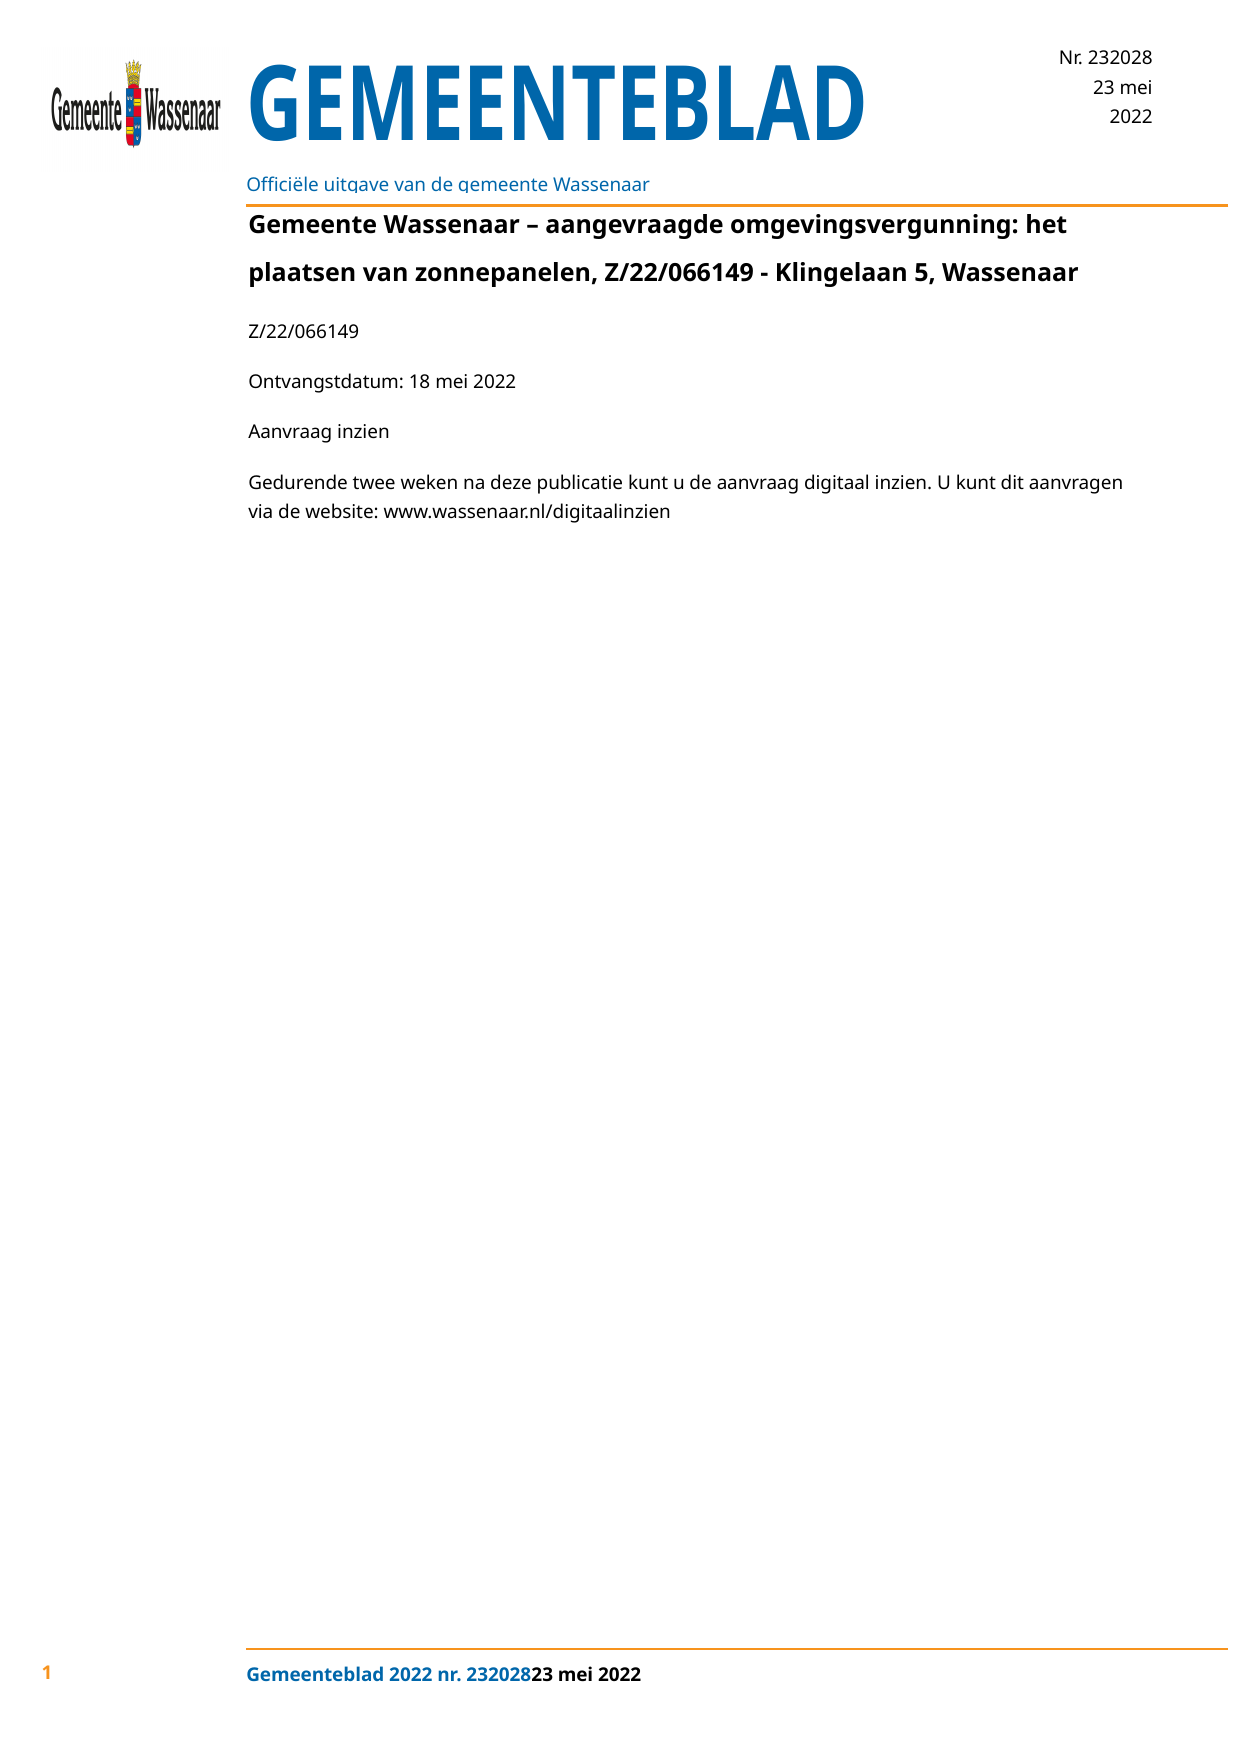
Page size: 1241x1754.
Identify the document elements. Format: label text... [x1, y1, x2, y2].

text Aanvraag inzien [248, 419, 1152, 444]
text Gemeente Wassenaar – aangevraagde omgevingsvergunning: het plaatsen van zonnepanelen, Z/22/066149 - Klingelaan 5, Wassenaar [248, 207, 1152, 288]
text Gedurende twee weken na deze publicatie kunt u de aanvraag digitaal inzien. U kunt dit aanvragen via de website: www.wassenaar.nl/digitaalinzien [248, 469, 1152, 524]
text Z/22/066149 [248, 318, 1152, 344]
text Ontvangstdatum: 18 mei 2022 [248, 368, 1152, 394]
picture [41, 47, 231, 172]
